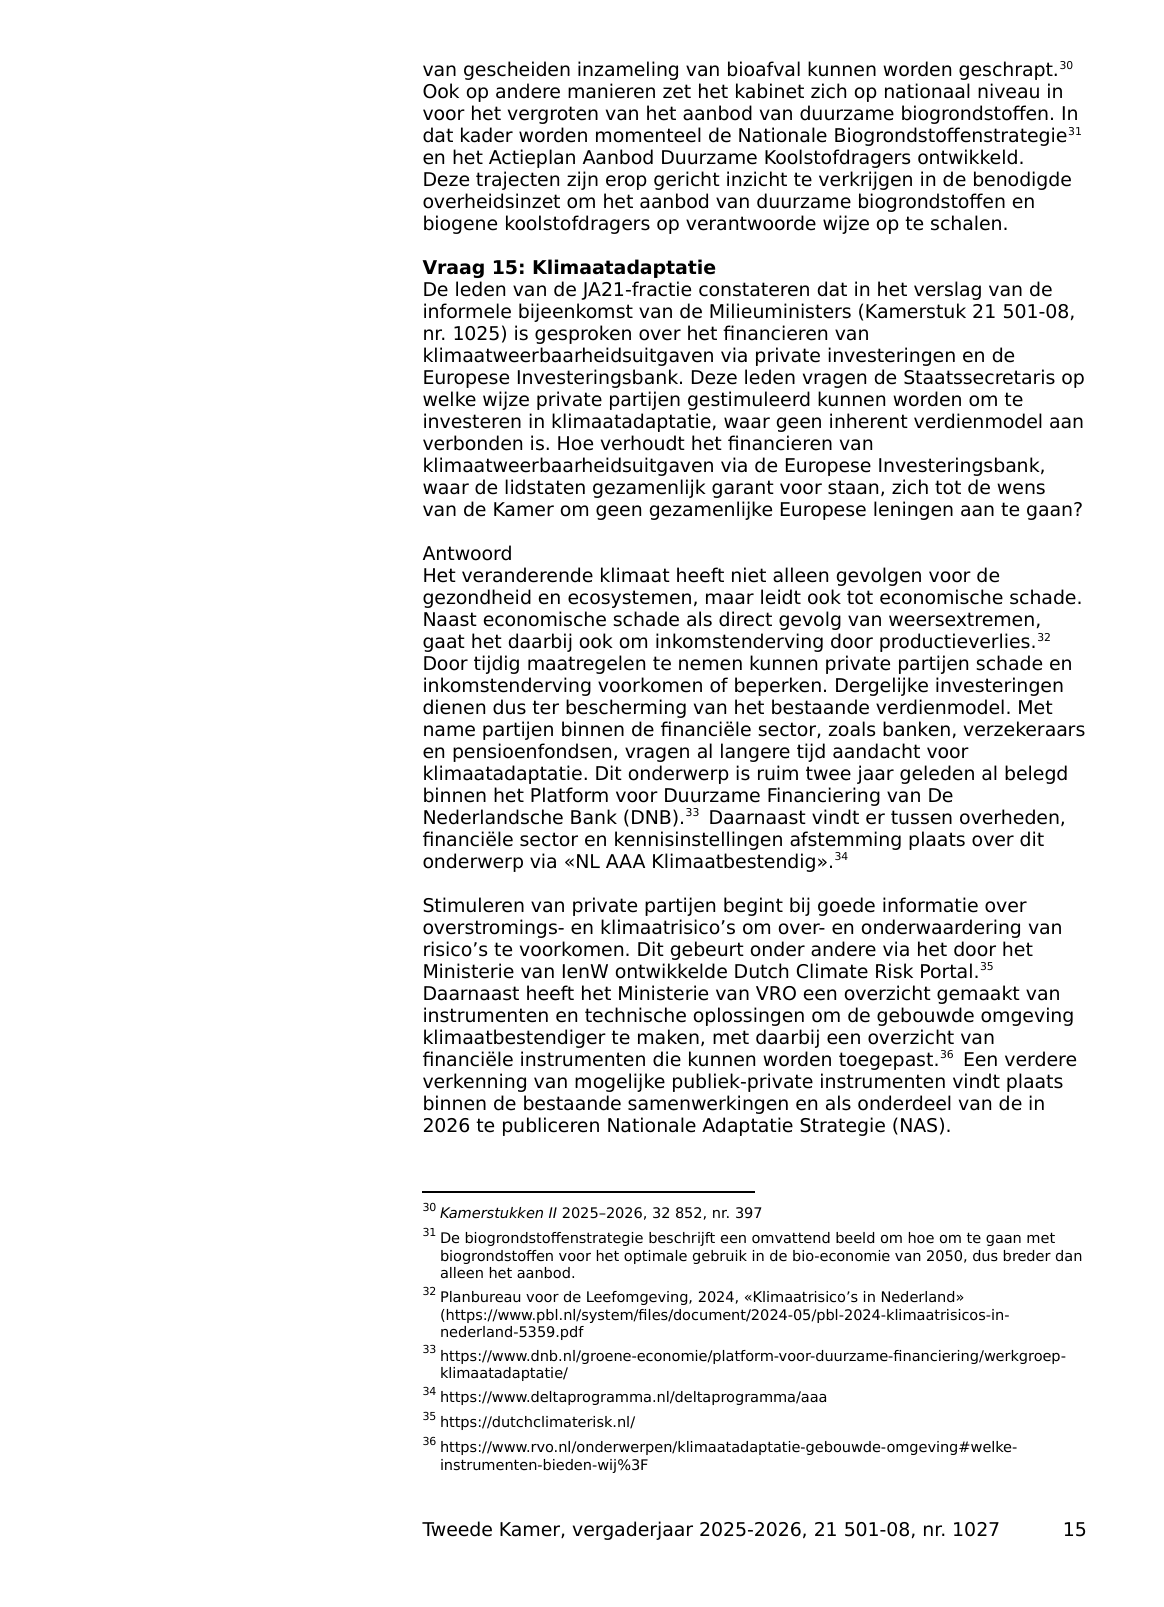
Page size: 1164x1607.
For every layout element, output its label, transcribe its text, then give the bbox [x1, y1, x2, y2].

text Antwoord [422, 543, 1087, 565]
text Deze trajecten zijn erop gericht inzicht te verkrijgen in de benodigde overheidsinzet om het aanbod van duurzame biogrondstoffen en biogene koolstofdragers op verantwoorde wijze op te schalen. [422, 169, 1087, 235]
text https://www.rvo.nl/onderwerpen/klimaatadaptatie-gebouwde-omgeving#welke-instrumenten-bieden-wij%3F [422, 1435, 1087, 1474]
text Het veranderende klimaat heeft niet alleen gevolgen voor de gezondheid en ecosystemen, maar leidt ook tot economische schade. Naast economische schade als direct gevolg van weersextremen, gaat het daarbij ook om inkomstenderving door productieverlies. Door tijdig maatregelen te nemen kunnen private partijen schade en inkomstenderving voorkomen of beperken. Dergelijke investeringen dienen dus ter bescherming van het bestaande verdienmodel. Met name partijen binnen de financiële sector, zoals banken, verzekeraars en pensioenfondsen, vragen al langere tijd aandacht voor klimaatadaptatie. Dit onderwerp is ruim twee jaar geleden al belegd binnen het Platform voor Duurzame Financiering van De Nederlandsche Bank (DNB). Daarnaast vindt er tussen overheden, financiële sector en kennisinstellingen afstemming plaats over dit onderwerp via «NL AAA Klimaatbestendig». [422, 565, 1087, 873]
text De leden van de JA21-fractie constateren dat in het verslag van de informele bijeenkomst van de Milieuministers (Kamerstuk 21 501-08, nr. 1025) is gesproken over het financieren van klimaatweerbaarheidsuitgaven via private investeringen en de Europese Investeringsbank. Deze leden vragen de Staatssecretaris op welke wijze private partijen gestimuleerd kunnen worden om te investeren in klimaatadaptatie, waar geen inherent verdienmodel aan verbonden is. Hoe verhoudt het financieren van klimaatweerbaarheidsuitgaven via de Europese Investeringsbank, waar de lidstaten gezamenlijk garant voor staan, zich tot de wens van de Kamer om geen gezamenlijke Europese leningen aan te gaan? [422, 279, 1087, 521]
text De biogrondstoffenstrategie beschrijft een omvattend beeld om hoe om te gaan met biogrondstoffen voor het optimale gebruik in de bio-economie van 2050, dus breder dan alleen het aanbod. [422, 1226, 1087, 1282]
text https://www.dnb.nl/groene-economie/platform-voor-duurzame-financiering/werkgroep-klimaatadaptatie/ [422, 1343, 1087, 1382]
text Planbureau voor de Leefomgeving, 2024, «Klimaatrisico’s in Nederland» (https://www.pbl.nl/system/files/document/2024-05/pbl-2024-klimaatrisicos-in-nederland-5359.pdf [422, 1285, 1087, 1341]
text Kamerstukken II 2025–2026, 32 852, nr. 397 [422, 1201, 1087, 1223]
text van gescheiden inzameling van bioafval kunnen worden geschrapt. Ook op andere manieren zet het kabinet zich op nationaal niveau in voor het vergroten van het aanbod van duurzame biogrondstoffen. In dat kader worden momenteel de Nationale Biogrondstoffenstrategie en het Actieplan Aanbod Duurzame Koolstofdragers ontwikkeld. [422, 59, 1087, 169]
text Stimuleren van private partijen begint bij goede informatie over overstromings- en klimaatrisico’s om over- en onderwaardering van risico’s te voorkomen. Dit gebeurt onder andere via het door het Ministerie van IenW ontwikkelde Dutch Climate Risk Portal. Daarnaast heeft het Ministerie van VRO een overzicht gemaakt van instrumenten en technische oplossingen om de gebouwde omgeving klimaatbestendiger te maken, met daarbij een overzicht van financiële instrumenten die kunnen worden toegepast. Een verdere verkenning van mogelijke publiek-private instrumenten vindt plaats binnen de bestaande samenwerkingen en als onderdeel van de in 2026 te publiceren Nationale Adaptatie Strategie (NAS). [422, 895, 1087, 1137]
text https://dutchclimaterisk.nl/ [422, 1410, 1087, 1432]
text Vraag 15: Klimaatadaptatie [422, 257, 1087, 279]
text https://www.deltaprogramma.nl/deltaprogramma/aaa [422, 1385, 1087, 1407]
